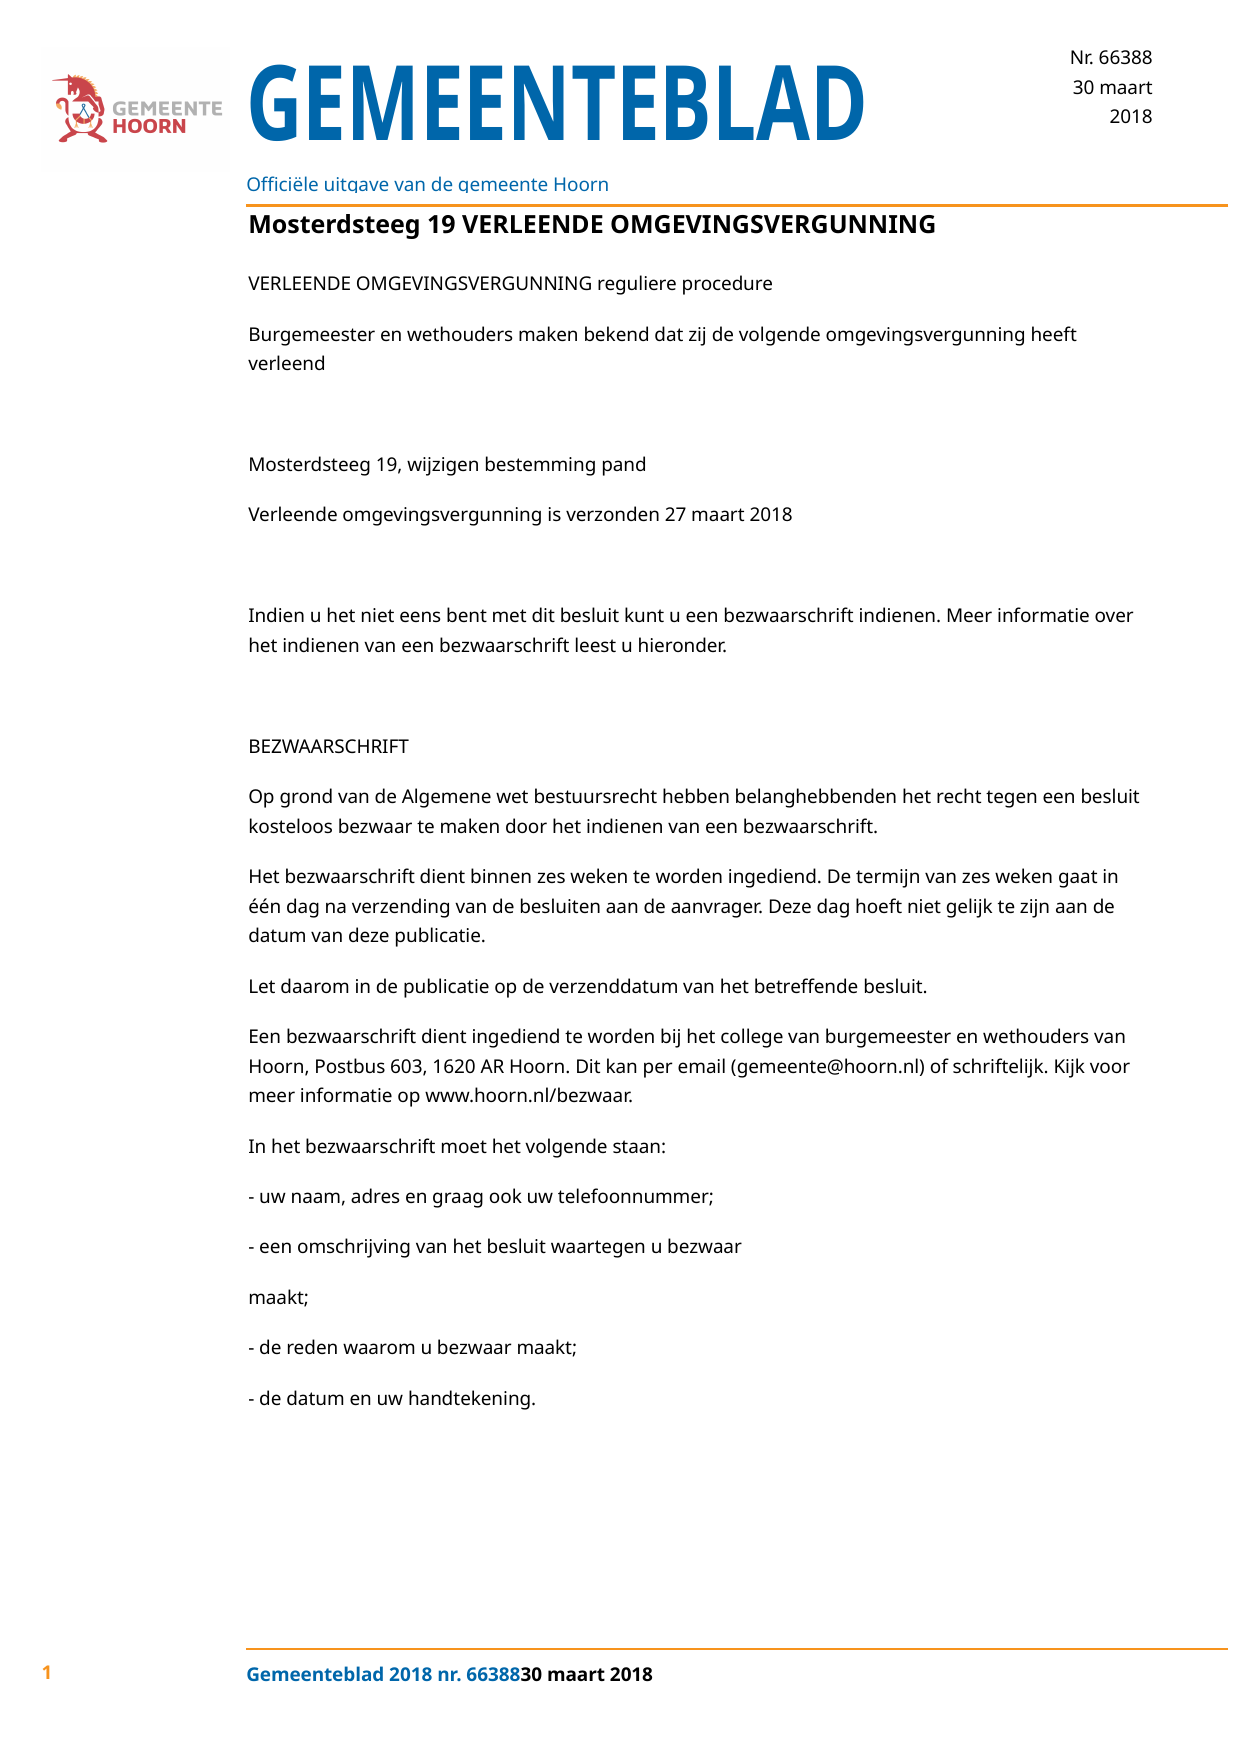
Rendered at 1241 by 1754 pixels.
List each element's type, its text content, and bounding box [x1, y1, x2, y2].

text Een bezwaarschrift dient ingediend te worden bij het college van burgemeester en wethouders van Hoorn, Postbus 603, 1620 AR Hoorn. Dit kan per email (gemeente@hoorn.nl) of schriftelijk. Kijk voor meer informatie op www.hoorn.nl/bezwaar. [248, 1023, 1152, 1108]
text - een omschrijving van het besluit waartegen u bezwaar [248, 1234, 1152, 1259]
text In het bezwaarschrift moet het volgende staan: [248, 1133, 1152, 1158]
text Het bezwaarschrift dient binnen zes weken te worden ingediend. De termijn van zes weken gaat in één dag na verzending van de besluiten aan de aanvrager. Deze dag hoeft niet gelijk te zijn aan de datum van deze publicatie. [248, 863, 1152, 948]
text Let daarom in de publicatie op de verzenddatum van het betreffende besluit. [248, 973, 1152, 998]
text maakt; [248, 1284, 1152, 1310]
text Op grond van de Algemene wet bestuursrecht hebben belanghebbenden het recht tegen een besluit kosteloos bezwaar te maken door het indienen van een bezwaarschrift. [248, 783, 1152, 838]
text BEZWAARSCHRIFT [248, 733, 1152, 758]
text Mosterdsteeg 19 VERLEENDE OMGEVINGSVERGUNNING [248, 207, 1152, 241]
text Mosterdsteeg 19, wijzigen bestemming pand [248, 451, 1152, 477]
text - de datum en uw handtekening. [248, 1385, 1152, 1411]
text - uw naam, adres en graag ook uw telefoonnummer; [248, 1183, 1152, 1209]
picture [41, 47, 231, 172]
text Verleende omgevingsvergunning is verzonden 27 maart 2018 [248, 502, 1152, 527]
text VERLEENDE OMGEVINGSVERGUNNING reguliere procedure [248, 270, 1152, 296]
text Indien u het niet eens bent met dit besluit kunt u een bezwaarschrift indienen. Meer informatie over het indienen van een bezwaarschrift leest u hieronder. [248, 602, 1152, 658]
text Burgemeester en wethouders maken bekend dat zij de volgende omgevingsvergunning heeft verleend [248, 321, 1152, 376]
text - de reden waarom u bezwaar maakt; [248, 1334, 1152, 1360]
